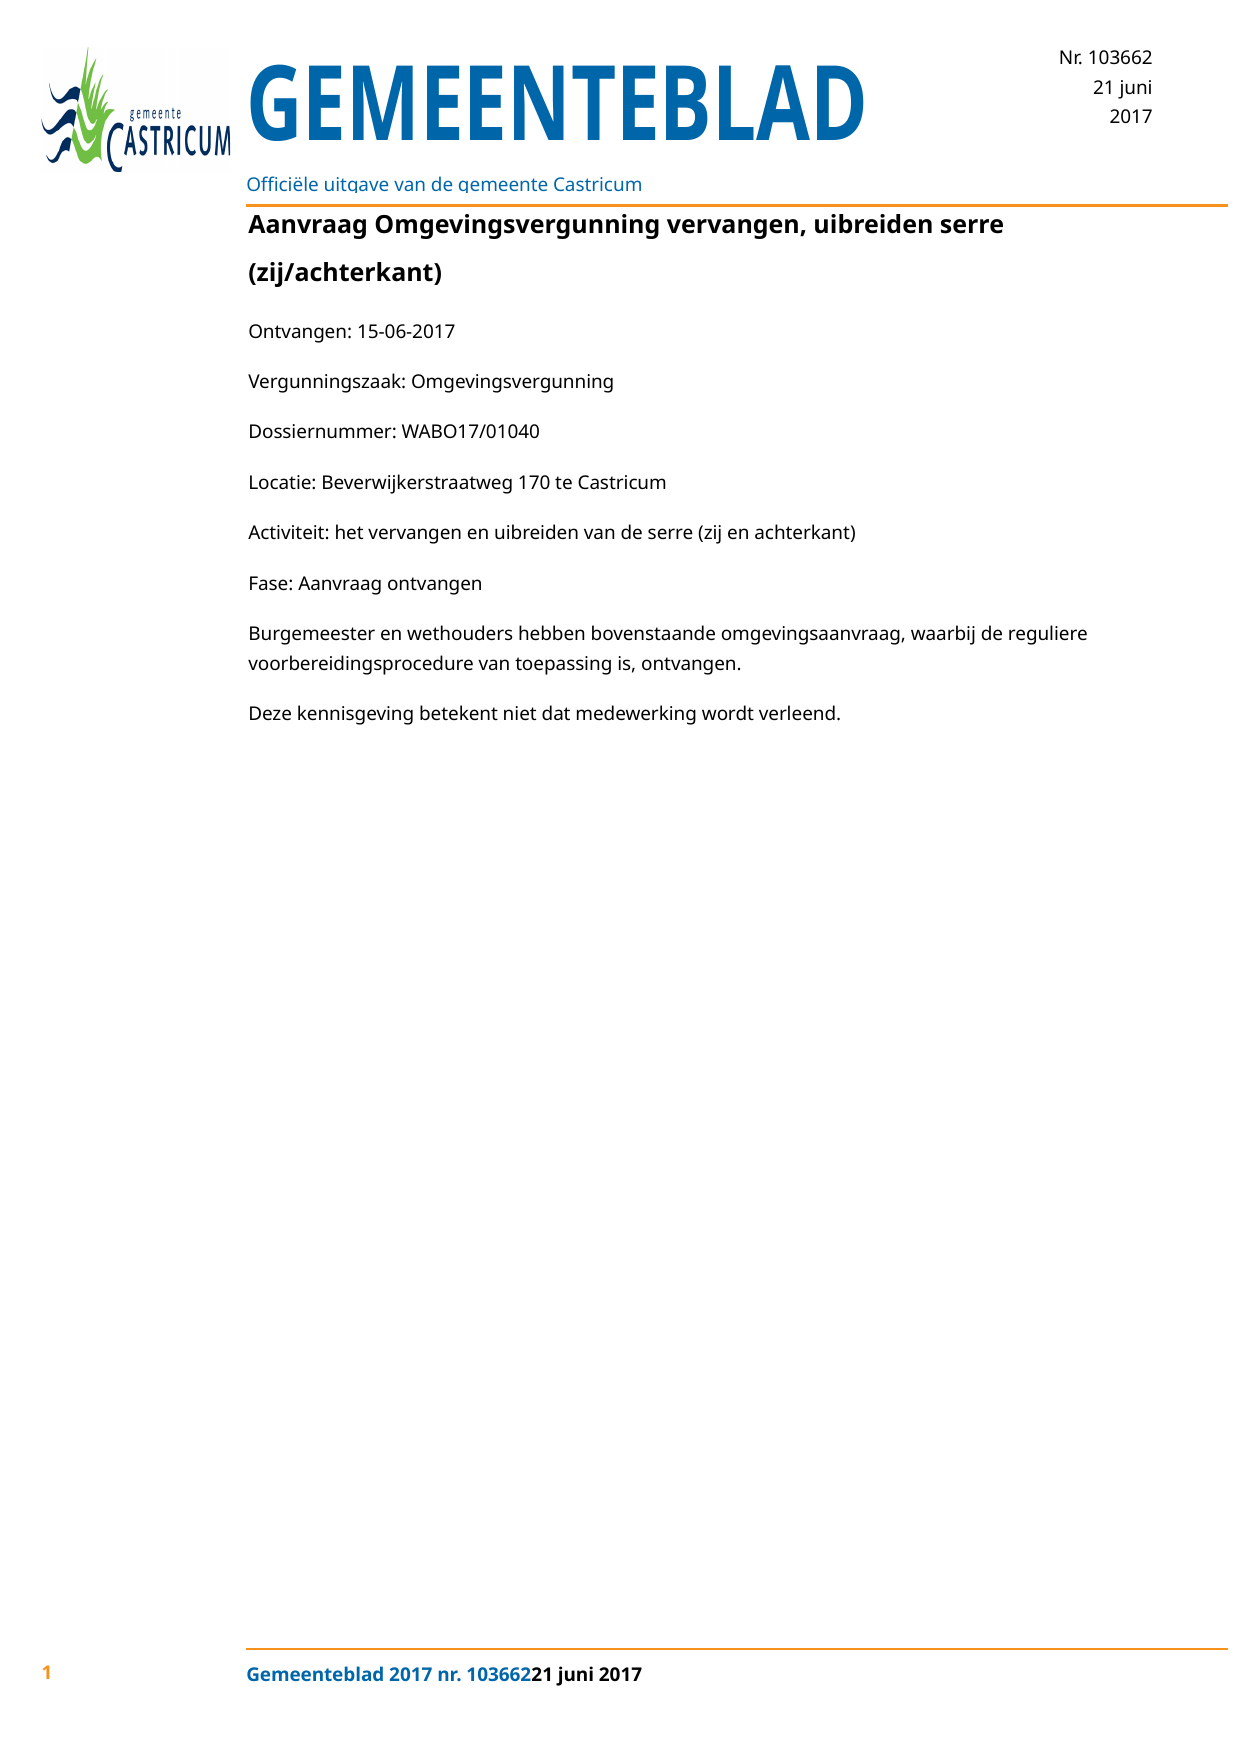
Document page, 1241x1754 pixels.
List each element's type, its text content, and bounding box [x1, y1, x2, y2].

text Dossiernummer: WABO17/01040 [248, 419, 1152, 444]
text Fase: Aanvraag ontvangen [248, 570, 1152, 596]
text Activiteit: het vervangen en uibreiden van de serre (zij en achterkant) [248, 519, 1152, 545]
picture [41, 47, 231, 172]
text Locatie: Beverwijkerstraatweg 170 te Castricum [248, 469, 1152, 495]
text Burgemeester en wethouders hebben bovenstaande omgevingsaanvraag, waarbij de reguliere voorbereidingsprocedure van toepassing is, ontvangen. [248, 620, 1152, 676]
text Deze kennisgeving betekent niet dat medewerking wordt verleend. [248, 700, 1152, 726]
text Aanvraag Omgevingsvergunning vervangen, uibreiden serre (zij/achterkant) [248, 207, 1152, 288]
text Vergunningszaak: Omgevingsvergunning [248, 368, 1152, 394]
text Ontvangen: 15-06-2017 [248, 318, 1152, 344]
